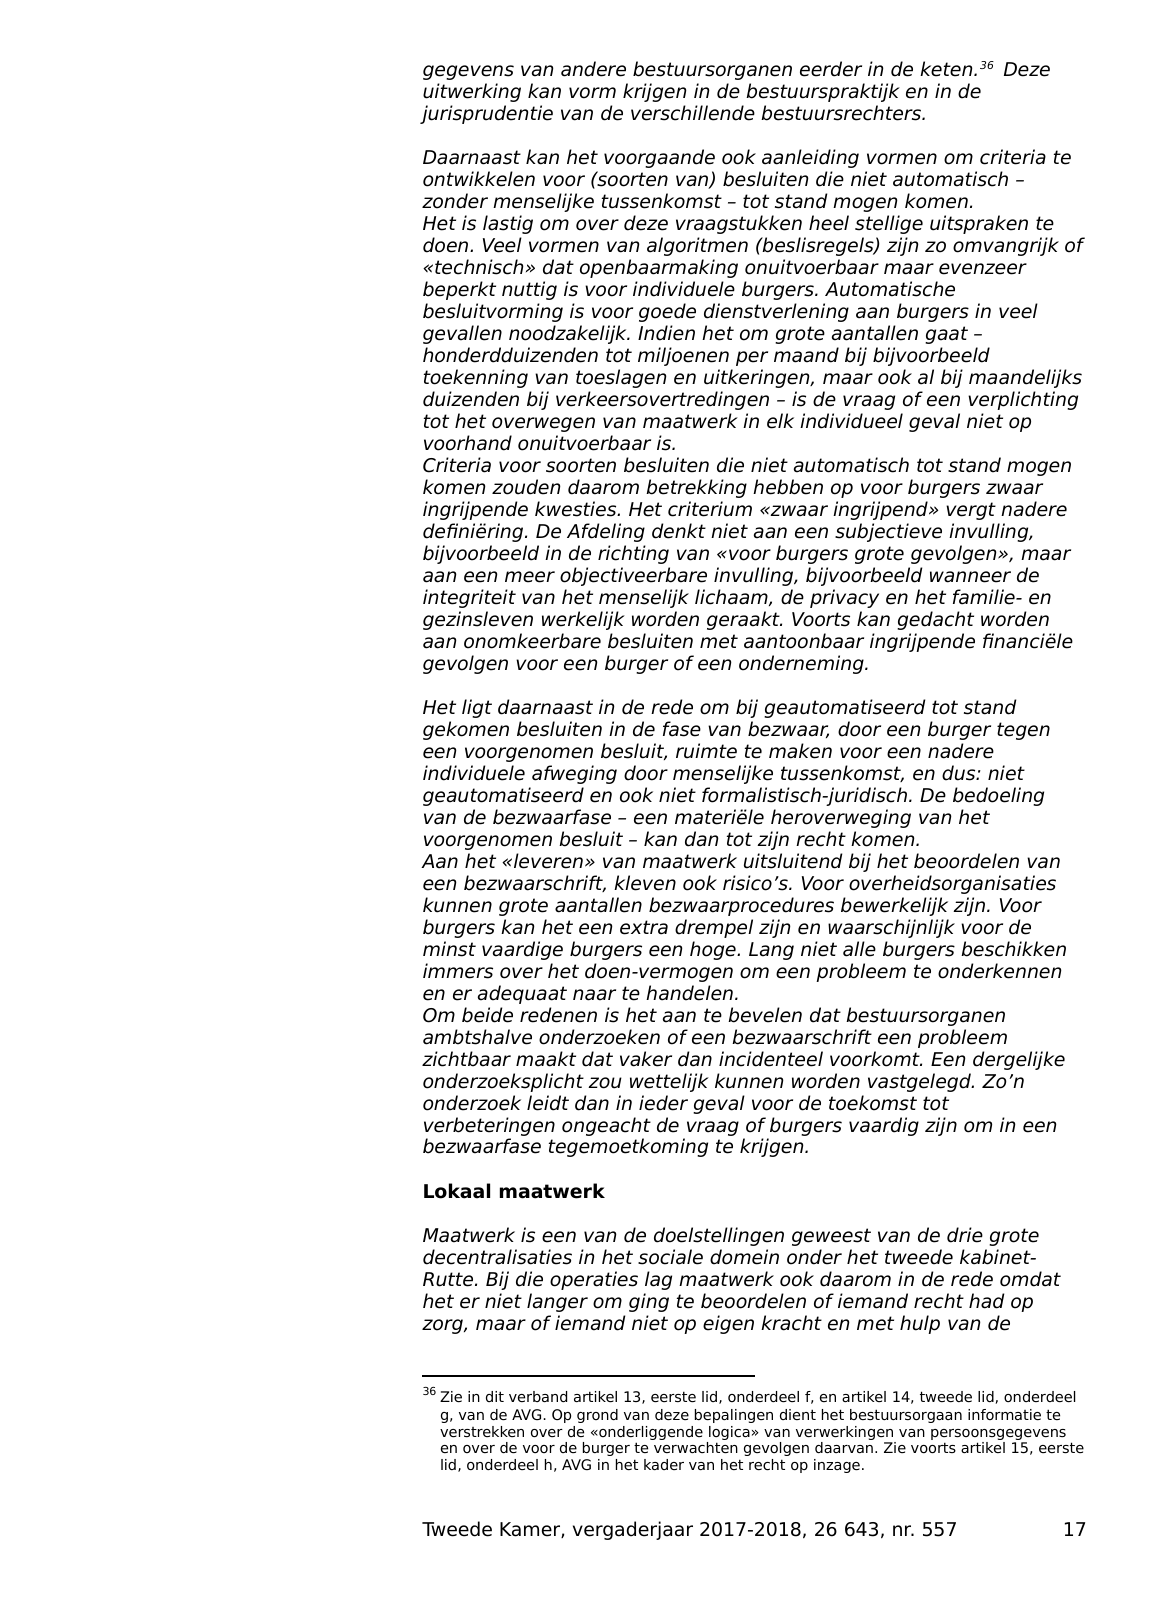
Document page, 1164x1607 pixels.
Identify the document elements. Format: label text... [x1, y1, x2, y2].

text Zie in dit verband artikel 13, eerste lid, onderdeel f, en artikel 14, tweede lid, onderdeel g, van de AVG. Op grond van deze bepalingen dient het bestuursorgaan informatie te verstrekken over de «onderliggende logica» van verwerkingen van persoonsgegevens en over de voor de burger te verwachten gevolgen daarvan. Zie voorts artikel 15, eerste lid, onderdeel h, AVG in het kader van het recht op inzage. [422, 1385, 1087, 1474]
text Het ligt daarnaast in de rede om bij geautomatiseerd tot stand gekomen besluiten in de fase van bezwaar, door een burger tegen een voorgenomen besluit, ruimte te maken voor een nadere individuele afweging door menselijke tussenkomst, en dus: niet geautomatiseerd en ook niet formalistisch-juridisch. De bedoeling van de bezwaarfase – een materiële heroverweging van het voorgenomen besluit – kan dan tot zijn recht komen. [422, 697, 1087, 851]
text Criteria voor soorten besluiten die niet automatisch tot stand mogen komen zouden daarom betrekking hebben op voor burgers zwaar ingrijpende kwesties. Het criterium «zwaar ingrijpend» vergt nadere definiëring. De Afdeling denkt niet aan een subjectieve invulling, bijvoorbeeld in de richting van «voor burgers grote gevolgen», maar aan een meer objectiveerbare invulling, bijvoorbeeld wanneer de integriteit van het menselijk lichaam, de privacy en het familie- en gezinsleven werkelijk worden geraakt. Voorts kan gedacht worden aan onomkeerbare besluiten met aantoonbaar ingrijpende financiële gevolgen voor een burger of een onderneming. [422, 455, 1087, 675]
text Daarnaast kan het voorgaande ook aanleiding vormen om criteria te ontwikkelen voor (soorten van) besluiten die niet automatisch – zonder menselijke tussenkomst – tot stand mogen komen. [422, 147, 1087, 213]
text Maatwerk is een van de doelstellingen geweest van de drie grote decentralisaties in het sociale domein onder het tweede kabinet-Rutte. Bij die operaties lag maatwerk ook daarom in de rede omdat het er niet langer om ging te beoordelen of iemand recht had op zorg, maar of iemand niet op eigen kracht en met hulp van de [422, 1225, 1087, 1335]
text Om beide redenen is het aan te bevelen dat bestuursorganen ambtshalve onderzoeken of een bezwaarschrift een probleem zichtbaar maakt dat vaker dan incidenteel voorkomt. Een dergelijke onderzoeksplicht zou wettelijk kunnen worden vastgelegd. Zo’n onderzoek leidt dan in ieder geval voor de toekomst tot verbeteringen ongeacht de vraag of burgers vaardig zijn om in een bezwaarfase tegemoetkoming te krijgen. [422, 1004, 1087, 1158]
text gegevens van andere bestuursorganen eerder in de keten. Deze uitwerking kan vorm krijgen in de bestuurspraktijk en in de jurisprudentie van de verschillende bestuursrechters. [422, 59, 1087, 125]
text Het is lastig om over deze vraagstukken heel stellige uitspraken te doen. Veel vormen van algoritmen (beslisregels) zijn zo omvangrijk of «technisch» dat openbaarmaking onuitvoerbaar maar evenzeer beperkt nuttig is voor individuele burgers. Automatische besluitvorming is voor goede dienstverlening aan burgers in veel gevallen noodzakelijk. Indien het om grote aantallen gaat – honderdduizenden tot miljoenen per maand bij bijvoorbeeld toekenning van toeslagen en uitkeringen, maar ook al bij maandelijks duizenden bij verkeersovertredingen – is de vraag of een verplichting tot het overwegen van maatwerk in elk individueel geval niet op voorhand onuitvoerbaar is. [422, 213, 1087, 455]
text Aan het «leveren» van maatwerk uitsluitend bij het beoordelen van een bezwaarschrift, kleven ook risico’s. Voor overheidsorganisaties kunnen grote aantallen bezwaarprocedures bewerkelijk zijn. Voor burgers kan het een extra drempel zijn en waarschijnlijk voor de minst vaardige burgers een hoge. Lang niet alle burgers beschikken immers over het doen-vermogen om een probleem te onderkennen en er adequaat naar te handelen. [422, 851, 1087, 1004]
subtitle Lokaal maatwerk [422, 1181, 1087, 1203]
